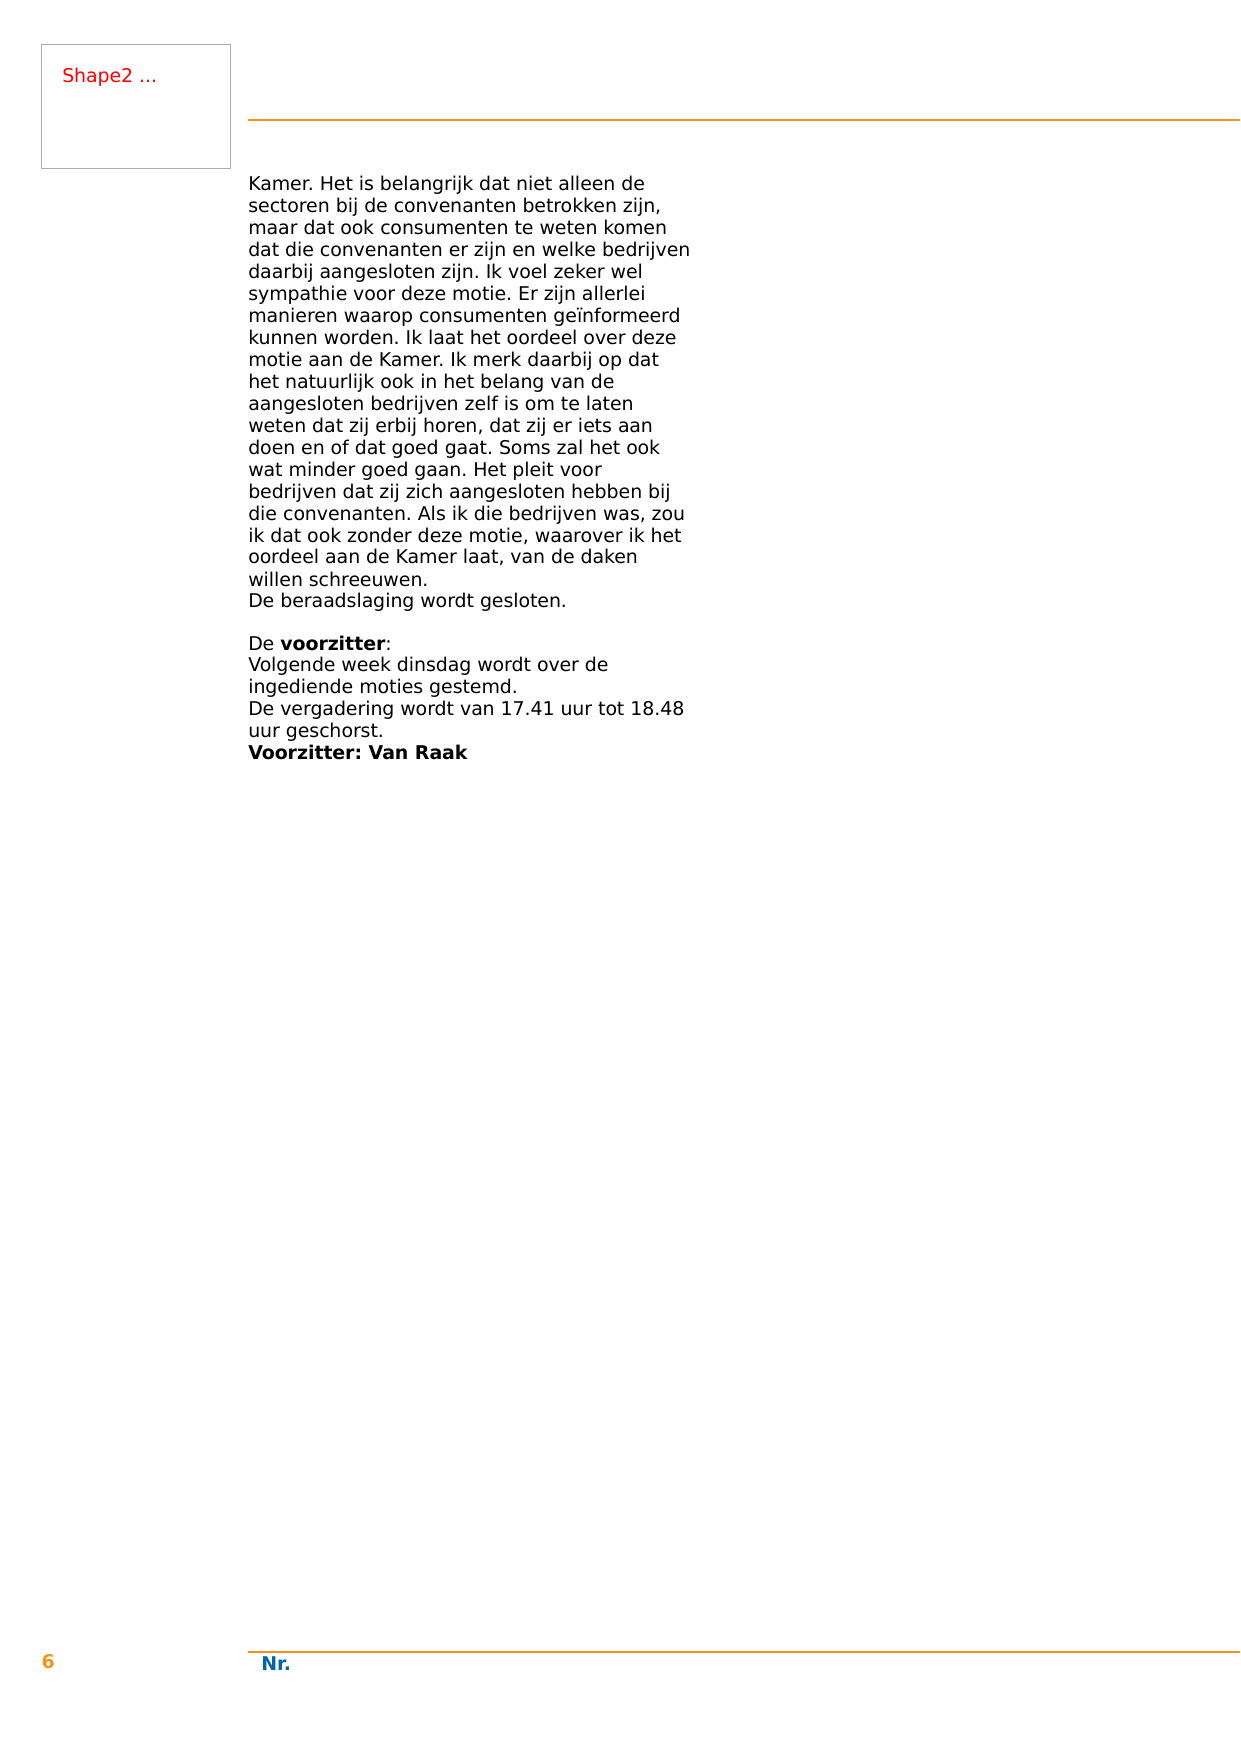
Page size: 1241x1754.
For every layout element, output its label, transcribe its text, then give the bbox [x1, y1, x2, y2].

text De vergadering wordt van 17.41 uur tot 18.48 uur geschorst. [248, 698, 691, 742]
text De beraadslaging wordt gesloten. [248, 590, 691, 612]
text Volgende week dinsdag wordt over de ingediende moties gestemd. [248, 654, 691, 698]
text Voorzitter: Van Raak [248, 742, 691, 764]
text Kamer. Het is belangrijk dat niet alleen de sectoren bij de convenanten betrokken zijn, maar dat ook consumenten te weten komen dat die convenanten er zijn en welke bedrijven daarbij aangesloten zijn. Ik voel zeker wel sympathie voor deze motie. Er zijn allerlei manieren waarop consumenten geïnformeerd kunnen worden. Ik laat het oordeel over deze motie aan de Kamer. Ik merk daarbij op dat het natuurlijk ook in het belang van de aangesloten bedrijven zelf is om te laten weten dat zij erbij horen, dat zij er iets aan doen en of dat goed gaat. Soms zal het ook wat minder goed gaan. Het pleit voor bedrijven dat zij zich aangesloten hebben bij die convenanten. Als ik die bedrijven was, zou ik dat ook zonder deze motie, waarover ik het oordeel aan de Kamer laat, van de daken willen schreeuwen. [248, 173, 691, 590]
text De voorzitter: [248, 632, 691, 654]
